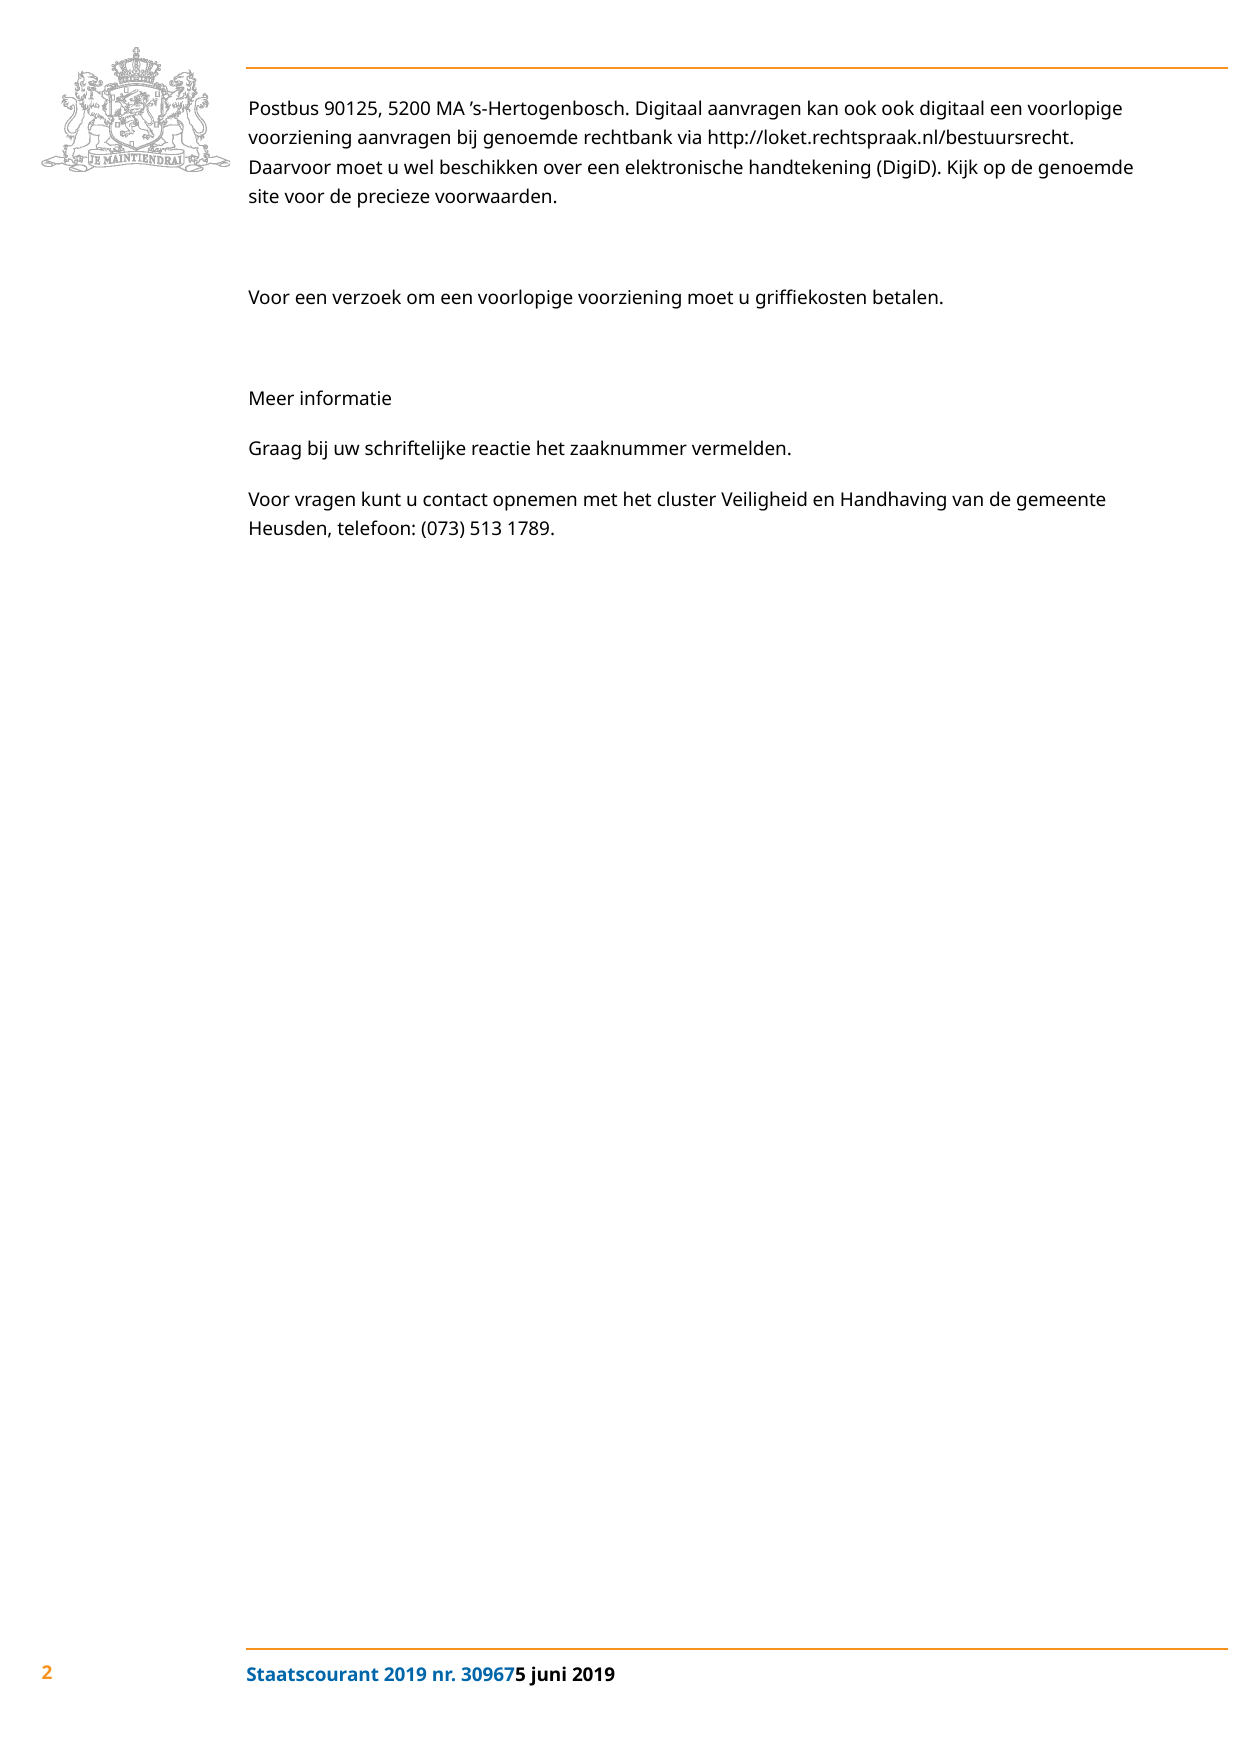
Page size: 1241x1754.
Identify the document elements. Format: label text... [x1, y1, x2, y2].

text Voor vragen kunt u contact opnemen met het cluster Veiligheid en Handhaving van de gemeente Heusden, telefoon: (073) 513 1789. [248, 486, 1152, 541]
text Postbus 90125, 5200 MA ’s-Hertogenbosch. Digitaal aanvragen kan ook ook digitaal een voorlopige voorziening aanvragen bij genoemde rechtbank via http://loket.rechtspraak.nl/bestuursrecht. Daarvoor moet u wel beschikken over een elektronische handtekening (DigiD). Kijk op de genoemde site voor de precieze voorwaarden. [248, 95, 1152, 209]
text Voor een verzoek om een voorlopige voorziening moet u griffiekosten betalen. [248, 284, 1152, 310]
picture [41, 47, 231, 172]
text Graag bij uw schriftelijke reactie het zaaknummer vermelden. [248, 436, 1152, 461]
text Meer informatie [248, 385, 1152, 411]
